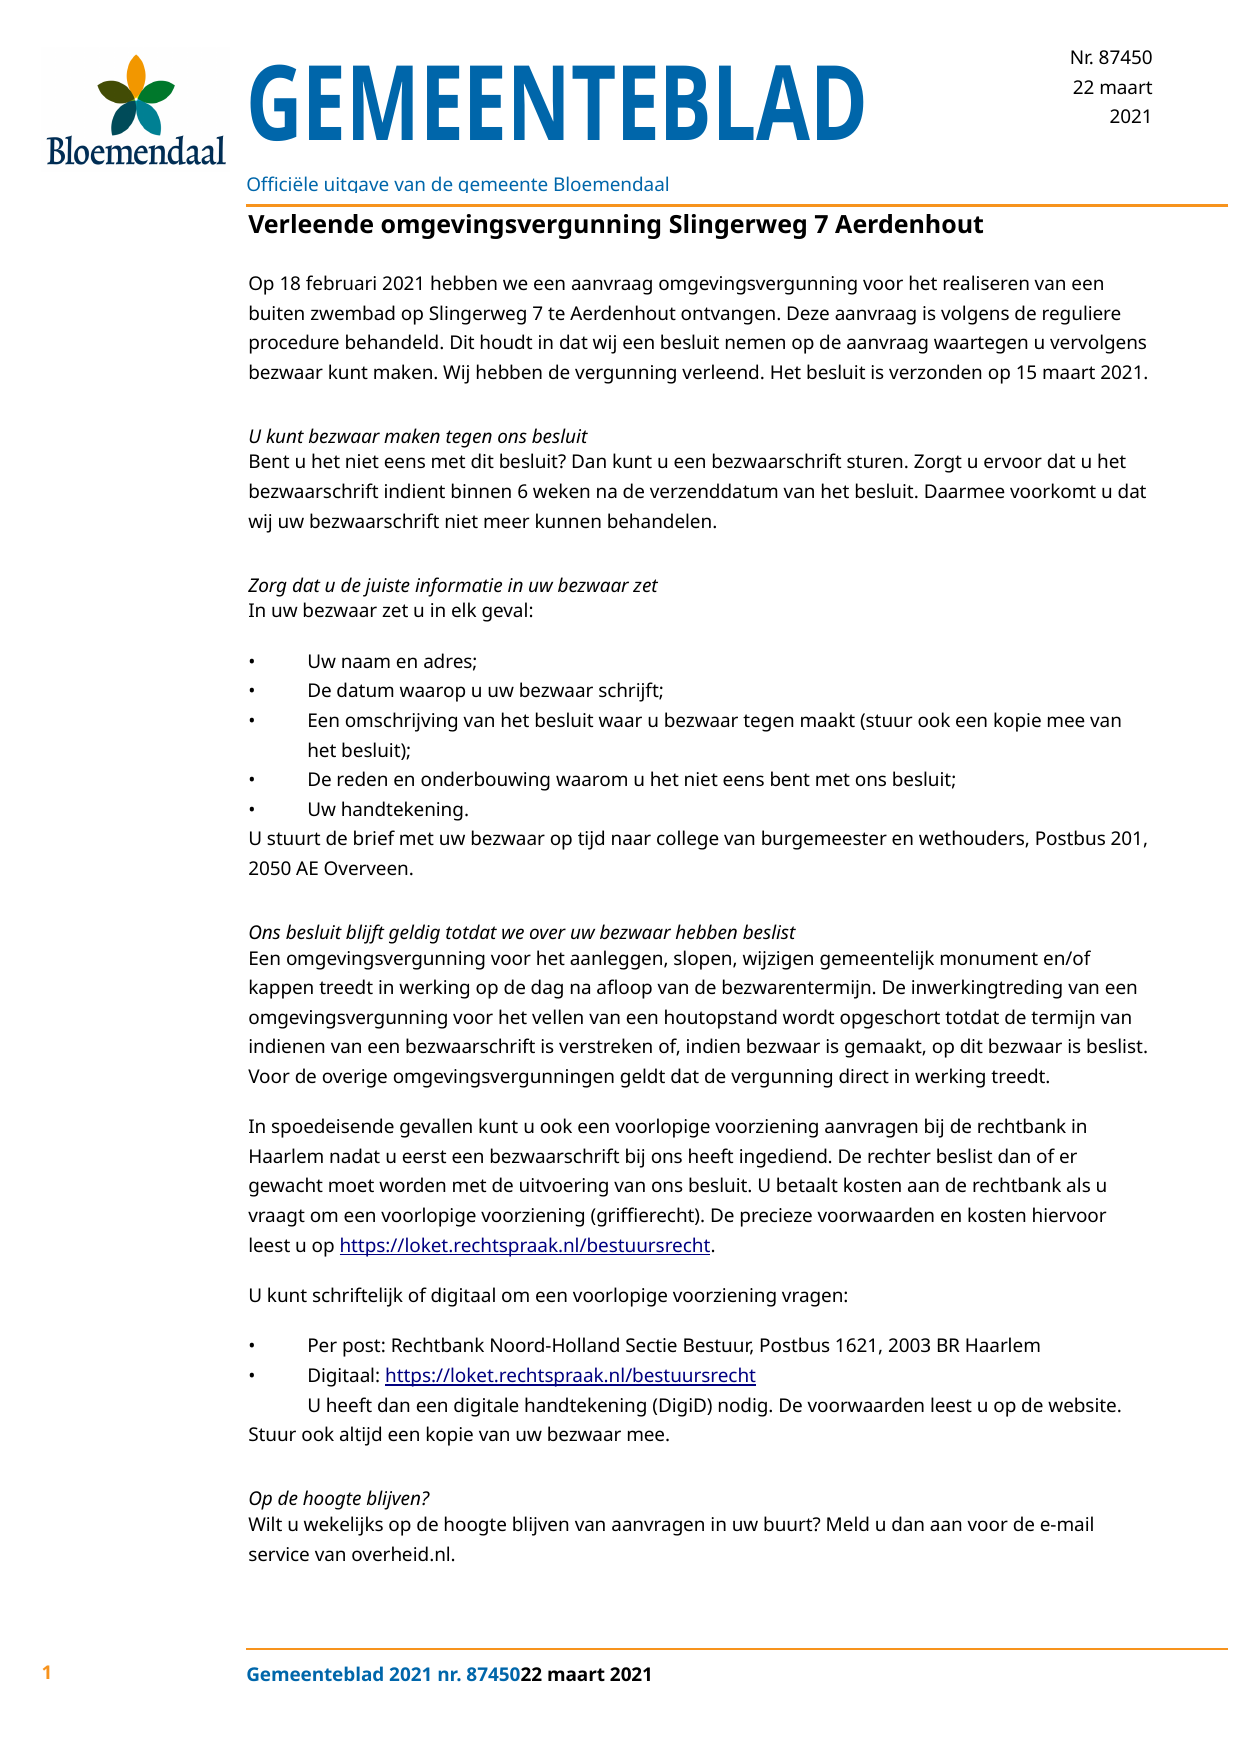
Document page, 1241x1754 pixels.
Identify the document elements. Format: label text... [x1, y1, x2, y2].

text Verleende omgevingsvergunning Slingerweg 7 Aerdenhout [248, 207, 1152, 241]
list Uw naam en adres; [248, 648, 1152, 674]
text Wilt u wekelijks op de hoogte blijven van aanvragen in uw buurt? Meld u dan aan voor de e-mail service van overheid.nl. [248, 1511, 1152, 1566]
text Op de hoogte blijven? [248, 1485, 1152, 1511]
text Stuur ook altijd een kopie van uw bezwaar mee. [248, 1421, 1152, 1447]
list Per post: Rechtbank Noord-Holland Sectie Bestuur, Postbus 1621, 2003 BR Haarlem [248, 1333, 1152, 1358]
list U heeft dan een digitale handtekening (DigiD) nodig. De voorwaarden leest u op de website. [248, 1392, 1152, 1418]
text Ons besluit blijft geldig totdat we over uw bezwaar hebben beslist [248, 919, 1152, 945]
text In spoedeisende gevallen kunt u ook een voorlopige voorziening aanvragen bij de rechtbank in Haarlem nadat u eerst een bezwaarschrift bij ons heeft ingediend. De rechter beslist dan of er gewacht moet worden met de uitvoering van ons besluit. U betaalt kosten aan de rechtbank als u vraagt om een voorlopige voorziening (griffierecht). De precieze voorwaarden en kosten hiervoor leest u op https://loket.rechtspraak.nl/bestuursrecht. [248, 1113, 1152, 1258]
text U stuurt de brief met uw bezwaar op tijd naar college van burgemeester en wethouders, Postbus 201, 2050 AE Overveen. [248, 826, 1152, 881]
list Een omschrijving van het besluit waar u bezwaar tegen maakt (stuur ook een kopie mee van het besluit); [248, 707, 1152, 762]
list De datum waarop u uw bezwaar schrijft; [248, 678, 1152, 703]
text Zorg dat u de juiste informatie in uw bezwaar zet [248, 572, 1152, 598]
text U kunt schriftelijk of digitaal om een voorlopige voorziening vragen: [248, 1282, 1152, 1308]
text Bent u het niet eens met dit besluit? Dan kunt u een bezwaarschrift sturen. Zorgt u ervoor dat u het bezwaarschrift indient binnen 6 weken na de verzenddatum van het besluit. Daarmee voorkomt u dat wij uw bezwaarschrift niet meer kunnen behandelen. [248, 449, 1152, 534]
text In uw bezwaar zet u in elk geval: [248, 598, 1152, 623]
picture [41, 47, 231, 172]
list Digitaal: https://loket.rechtspraak.nl/bestuursrecht [248, 1362, 1152, 1388]
text U kunt bezwaar maken tegen ons besluit [248, 423, 1152, 449]
text Op 18 februari 2021 hebben we een aanvraag omgevingsvergunning voor het realiseren van een buiten zwembad op Slingerweg 7 te Aerdenhout ontvangen. Deze aanvraag is volgens de reguliere procedure behandeld. Dit houdt in dat wij een besluit nemen op de aanvraag waartegen u vervolgens bezwaar kunt maken. Wij hebben de vergunning verleend. Het besluit is verzonden op 15 maart 2021. [248, 270, 1152, 385]
list De reden en onderbouwing waarom u het niet eens bent met ons besluit; [248, 766, 1152, 792]
text Een omgevingsvergunning voor het aanleggen, slopen, wijzigen gemeentelijk monument en/of kappen treedt in werking op de dag na afloop van de bezwarentermijn. De inwerkingtreding van een omgevingsvergunning voor het vellen van een houtopstand wordt opgeschort totdat de termijn van indienen van een bezwaarschrift is verstreken of, indien bezwaar is gemaakt, op dit bezwaar is beslist. Voor de overige omgevingsvergunningen geldt dat de vergunning direct in werking treedt. [248, 945, 1152, 1089]
list Uw handtekening. [248, 796, 1152, 822]
